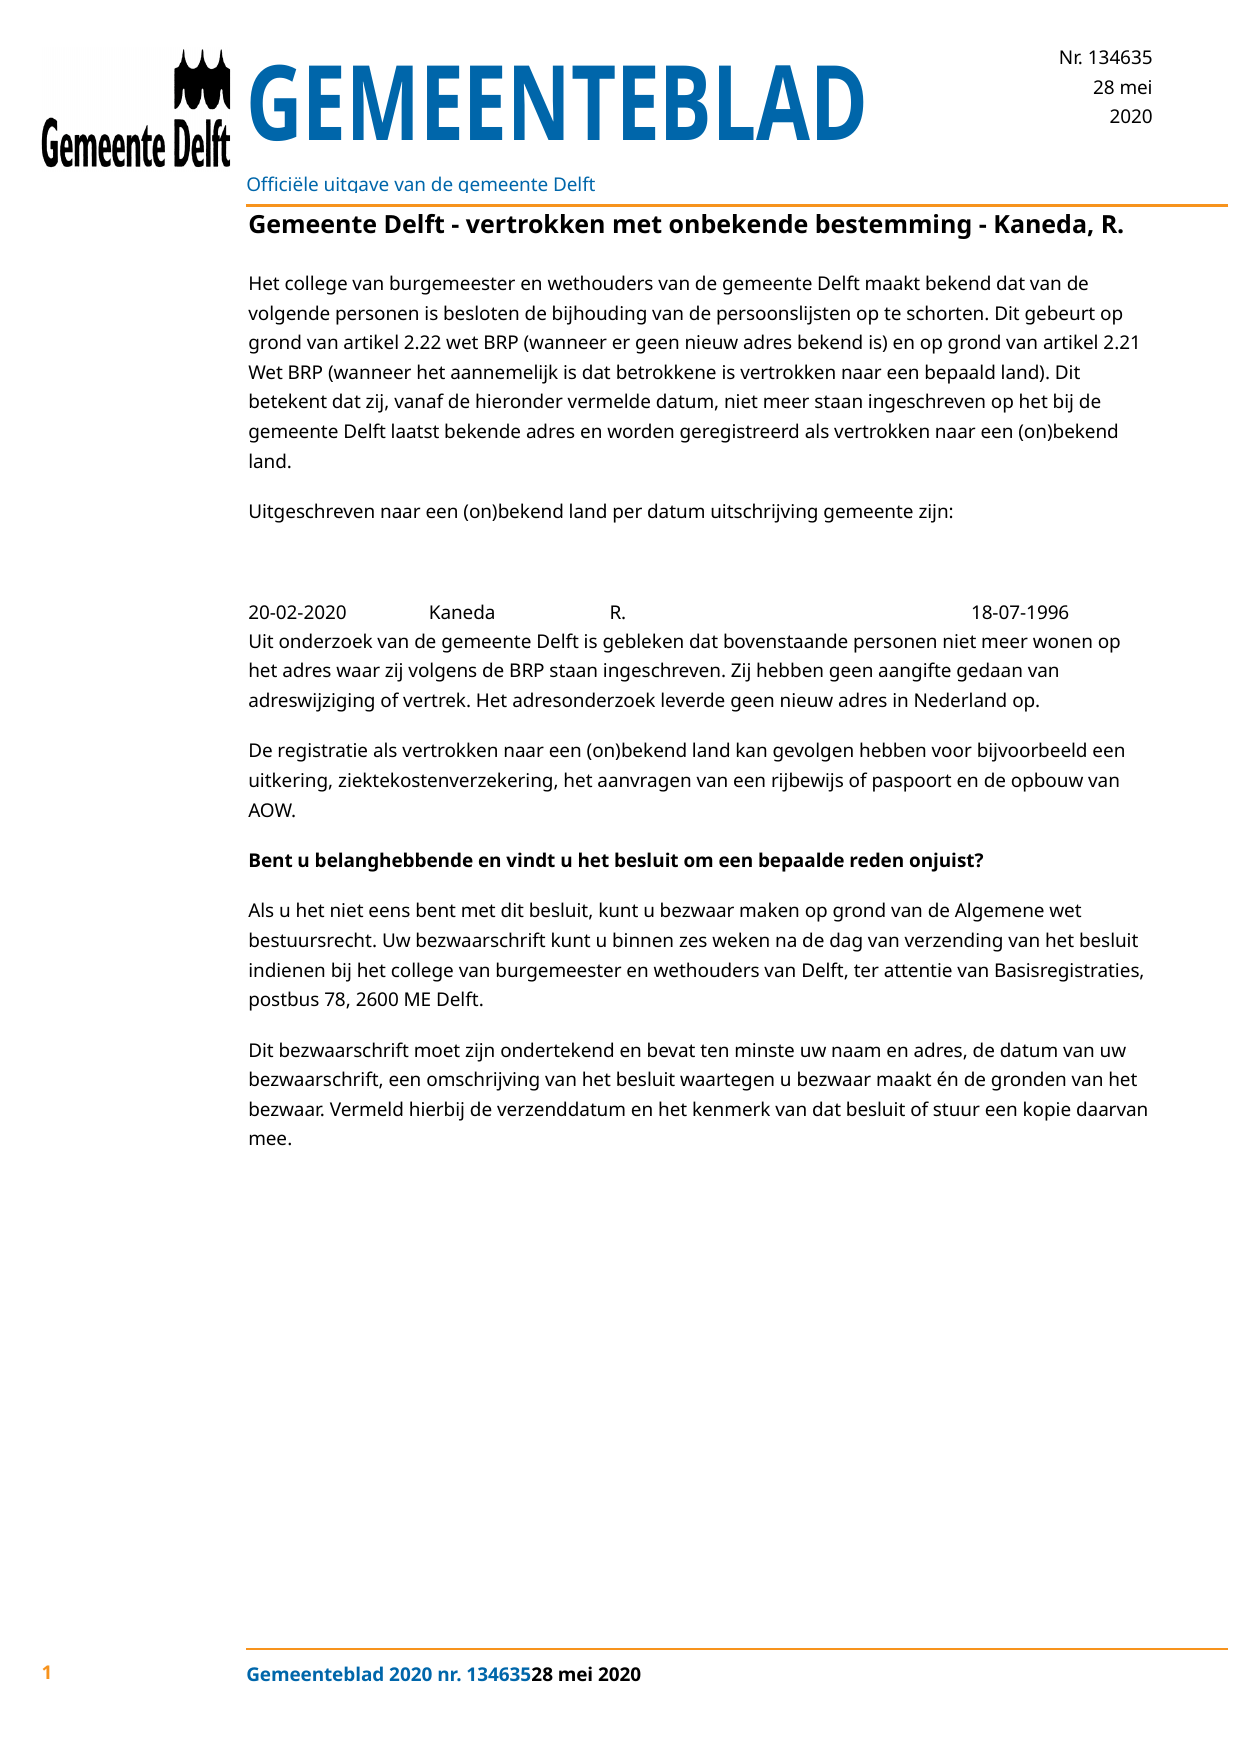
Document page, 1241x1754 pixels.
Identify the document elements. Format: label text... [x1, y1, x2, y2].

text Het college van burgemeester en wethouders van de gemeente Delft maakt bekend dat van de volgende personen is besloten de bijhouding van de persoonslijsten op te schorten. Dit gebeurt op grond van artikel 2.22 wet BRP (wanneer er geen nieuw adres bekend is) en op grond van artikel 2.21 Wet BRP (wanneer het aannemelijk is dat betrokkene is vertrokken naar een bepaald land). Dit betekent dat zij, vanaf de hieronder vermelde datum, niet meer staan ingeschreven op het bij de gemeente Delft laatst bekende adres en worden geregistreerd als vertrokken naar een (on)bekend land. [248, 270, 1152, 473]
table_header 18-07-1996 [971, 599, 1152, 625]
picture [41, 47, 231, 172]
text Uitgeschreven naar een (on)bekend land per datum uitschrijving gemeente zijn: [248, 498, 1152, 524]
text De registratie als vertrokken naar een (on)bekend land kan gevolgen hebben voor bijvoorbeeld een uitkering, ziektekostenverzekering, het aanvragen van een rijbewijs of paspoort en de opbouw van AOW. [248, 738, 1152, 823]
table_header [790, 599, 971, 625]
table_header 20-02-2020 [248, 599, 429, 625]
text Uit onderzoek van de gemeente Delft is gebleken dat bovenstaande personen niet meer wonen op het adres waar zij volgens de BRP staan ingeschreven. Zij hebben geen aangifte gedaan van adreswijziging of vertrek. Het adresonderzoek leverde geen nieuw adres in Nederland op. [248, 628, 1152, 713]
table_header R. [609, 599, 790, 625]
text Als u het niet eens bent met dit besluit, kunt u bezwaar maken op grond van de Algemene wet bestuursrecht. Uw bezwaarschrift kunt u binnen zes weken na de dag van verzending van het besluit indienen bij het college van burgemeester en wethouders van Delft, ter attentie van Basisregistraties, postbus 78, 2600 ME Delft. [248, 898, 1152, 1012]
text Gemeente Delft - vertrokken met onbekende bestemming - Kaneda, R. [248, 207, 1152, 241]
text Bent u belanghebbende en vindt u het besluit om een bepaalde reden onjuist? [248, 847, 1152, 873]
table_header Kaneda [429, 599, 609, 625]
text Dit bezwaarschrift moet zijn ondertekend en bevat ten minste uw naam en adres, de datum van uw bezwaarschrift, een omschrijving van het besluit waartegen u bezwaar maakt én de gronden van het bezwaar. Vermeld hierbij de verzenddatum en het kenmerk van dat besluit of stuur een kopie daarvan mee. [248, 1037, 1152, 1151]
